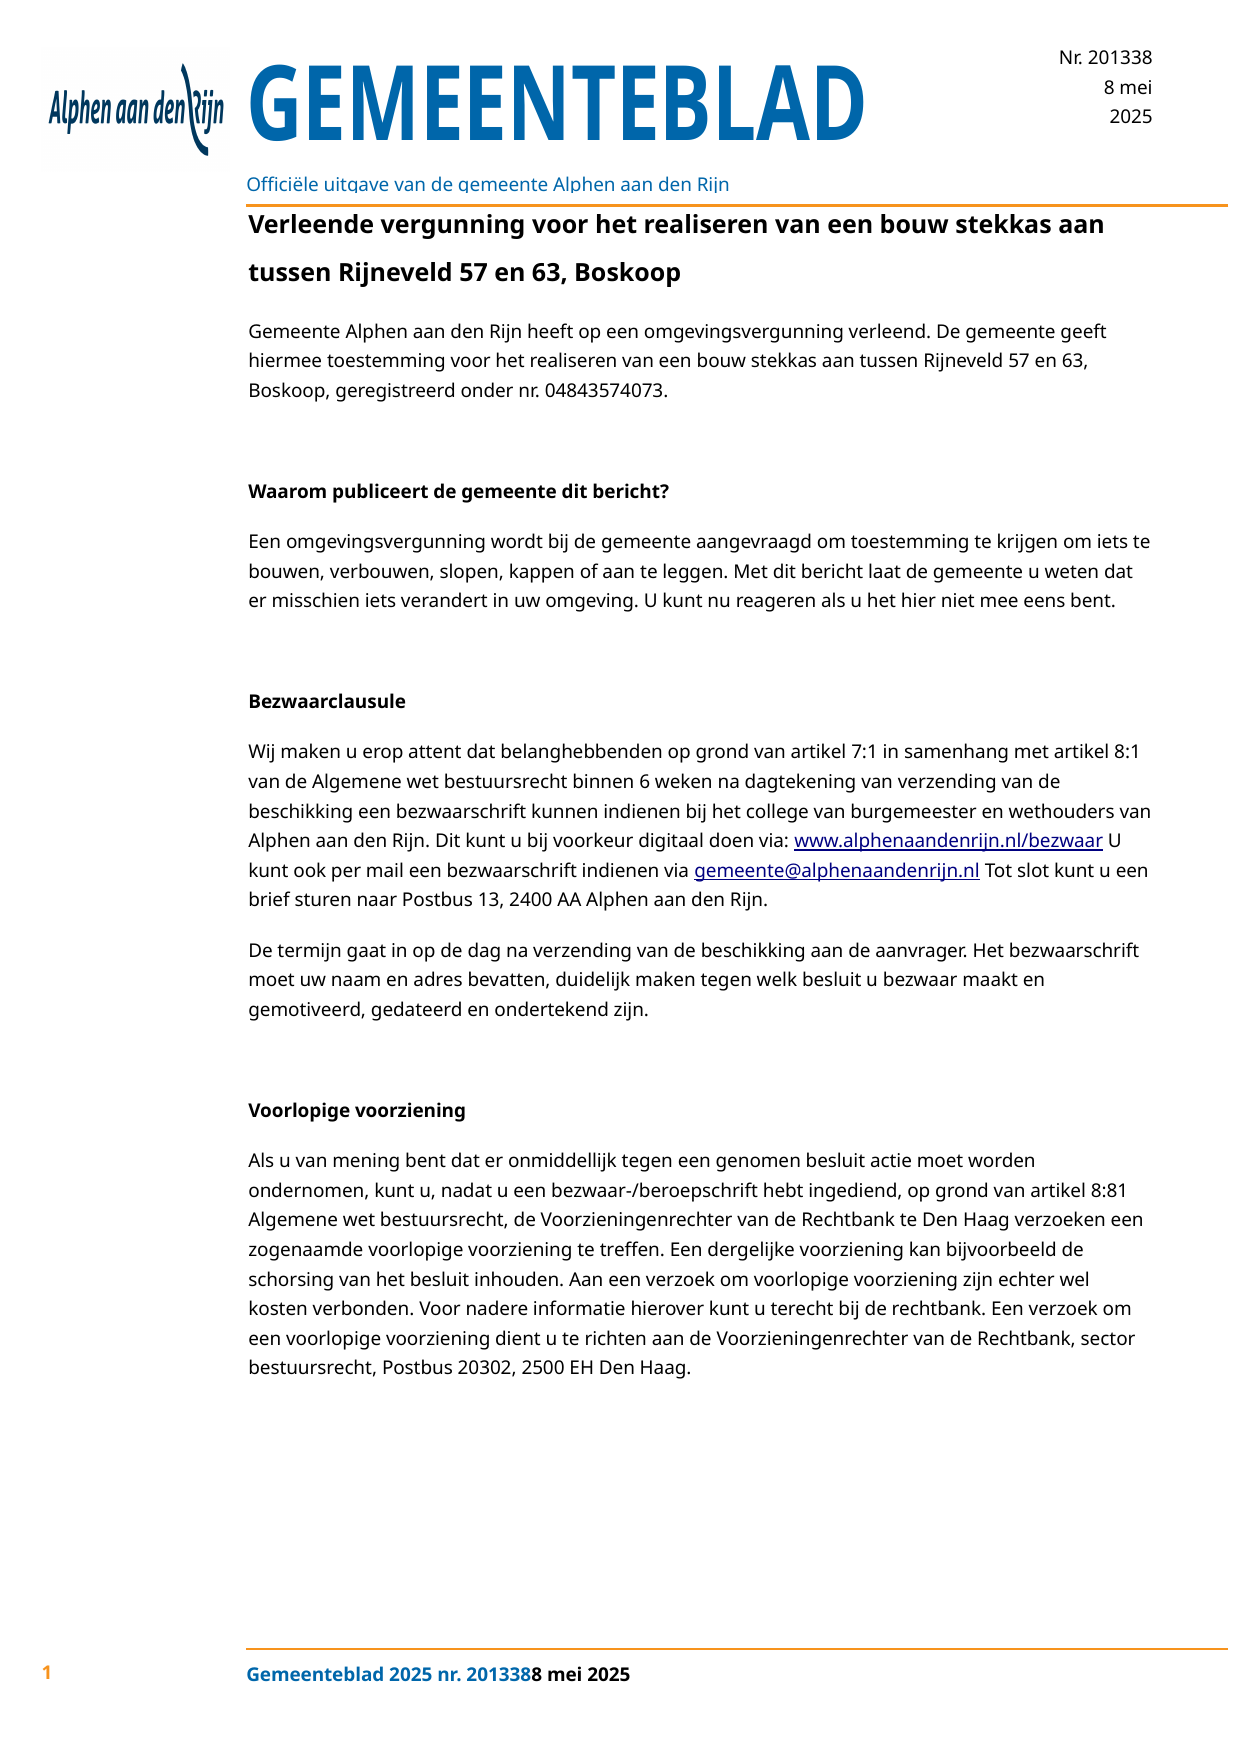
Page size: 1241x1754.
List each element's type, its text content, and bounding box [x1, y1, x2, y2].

text Bezwaarclausule [248, 688, 1152, 714]
text Verleende vergunning voor het realiseren van een bouw stekkas aan tussen Rijneveld 57 en 63, Boskoop [248, 207, 1152, 288]
text Waarom publiceert de gemeente dit bericht? [248, 478, 1152, 504]
text De termijn gaat in op de dag na verzending van de beschikking aan de aanvrager. Het bezwaarschrift moet uw naam en adres bevatten, duidelijk maken tegen welk besluit u bezwaar maakt en gemotiveerd, gedateerd en ondertekend zijn. [248, 937, 1152, 1022]
text Wij maken u erop attent dat belanghebbenden op grond van artikel 7:1 in samenhang met artikel 8:1 van de Algemene wet bestuursrecht binnen 6 weken na dagtekening van verzending van de beschikking een bezwaarschrift kunnen indienen bij het college van burgemeester en wethouders van Alphen aan den Rijn. Dit kunt u bij voorkeur digitaal doen via: www.alphenaandenrijn.nl/bezwaar U kunt ook per mail een bezwaarschrift indienen via gemeente@alphenaandenrijn.nl Tot slot kunt u een brief sturen naar Postbus 13, 2400 AA Alphen aan den Rijn. [248, 739, 1152, 912]
text Een omgevingsvergunning wordt bij de gemeente aangevraagd om toestemming te krijgen om iets te bouwen, verbouwen, slopen, kappen of aan te leggen. Met dit bericht laat de gemeente u weten dat er misschien iets verandert in uw omgeving. U kunt nu reageren als u het hier niet mee eens bent. [248, 528, 1152, 613]
text Voorlopige voorziening [248, 1097, 1152, 1123]
picture [41, 47, 231, 172]
text Gemeente Alphen aan den Rijn heeft op een omgevingsvergunning verleend. De gemeente geeft hiermee toestemming voor het realiseren van een bouw stekkas aan tussen Rijneveld 57 en 63, Boskoop, geregistreerd onder nr. 04843574073. [248, 318, 1152, 403]
text Als u van mening bent dat er onmiddellijk tegen een genomen besluit actie moet worden ondernomen, kunt u, nadat u een bezwaar-/beroepschrift hebt ingediend, op grond van artikel 8:81 Algemene wet bestuursrecht, de Voorzieningenrechter van de Rechtbank te Den Haag verzoeken een zogenaamde voorlopige voorziening te treffen. Een dergelijke voorziening kan bijvoorbeeld de schorsing van het besluit inhouden. Aan een verzoek om voorlopige voorziening zijn echter wel kosten verbonden. Voor nadere informatie hierover kunt u terecht bij de rechtbank. Een verzoek om een voorlopige voorziening dient u te richten aan de Voorzieningenrechter van de Rechtbank, sector bestuursrecht, Postbus 20302, 2500 EH Den Haag. [248, 1147, 1152, 1380]
